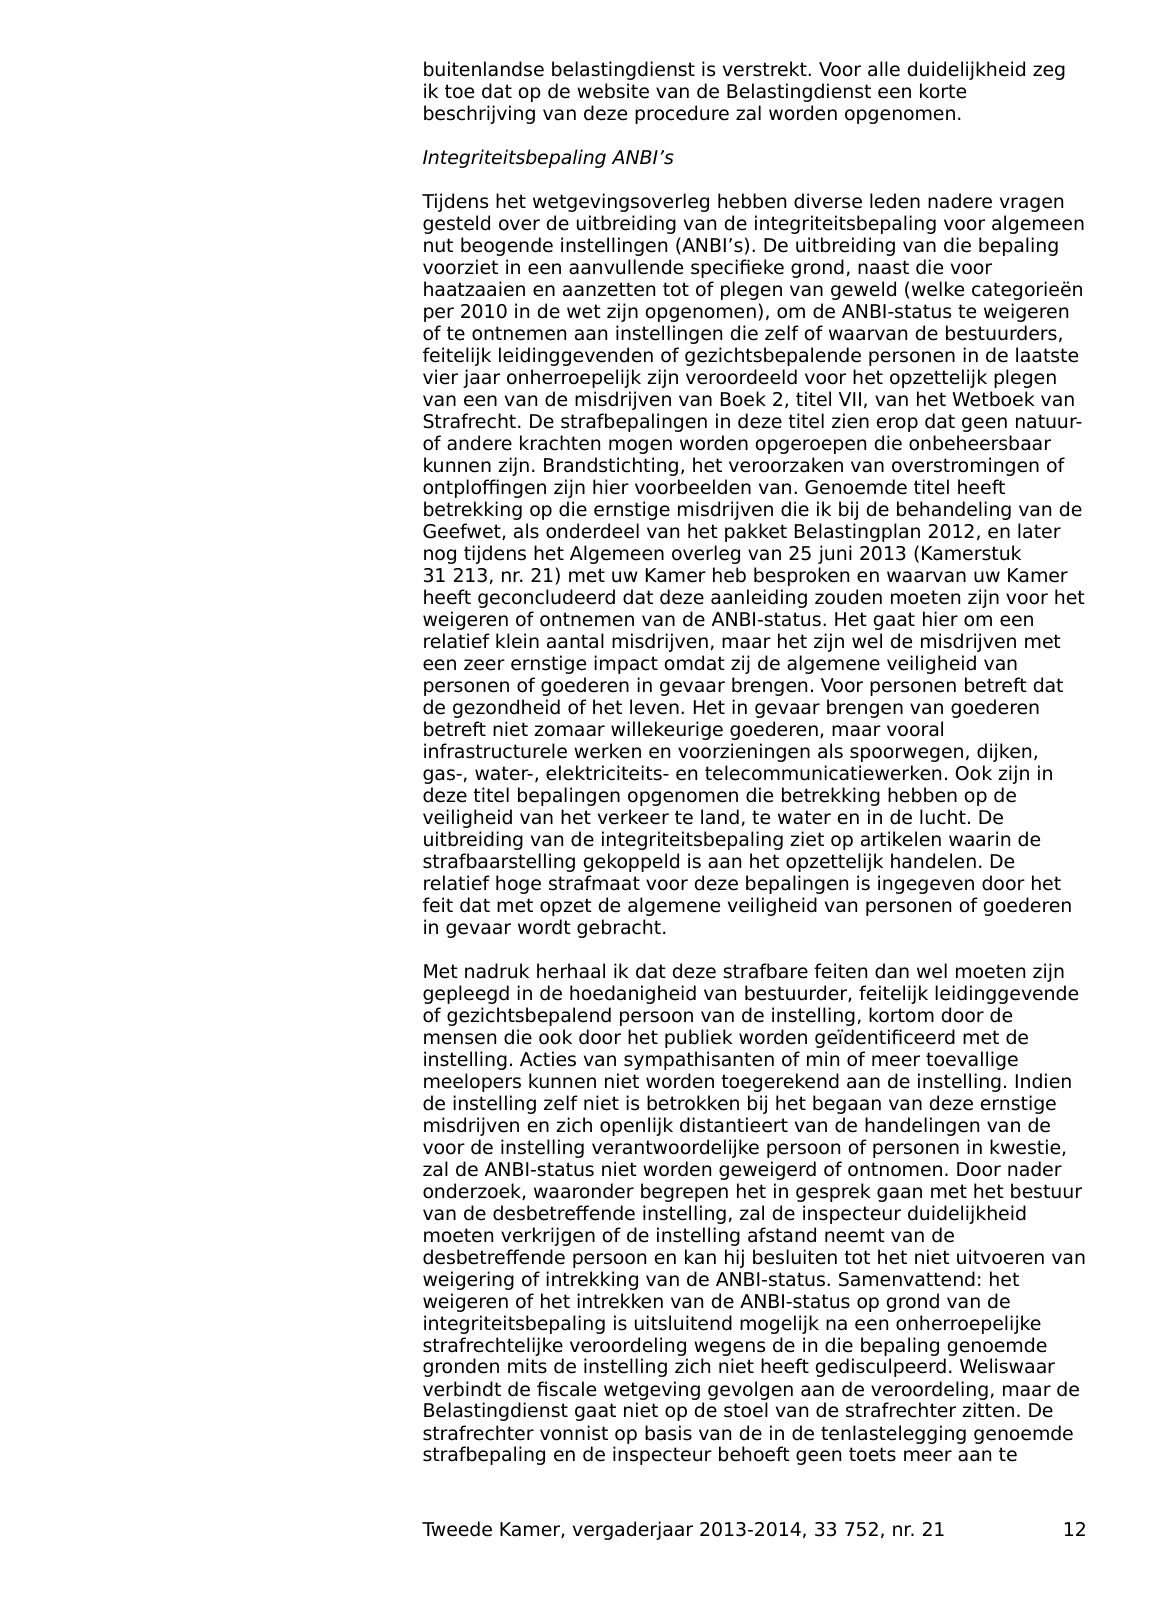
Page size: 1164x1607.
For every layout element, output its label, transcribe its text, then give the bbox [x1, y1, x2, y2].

text Tijdens het wetgevingsoverleg hebben diverse leden nadere vragen gesteld over de uitbreiding van de integriteitsbepaling voor algemeen nut beogende instellingen (ANBI’s). De uitbreiding van die bepaling voorziet in een aanvullende specifieke grond, naast die voor haatzaaien en aanzetten tot of plegen van geweld (welke categorieën per 2010 in de wet zijn opgenomen), om de ANBI-status te weigeren of te ontnemen aan instellingen die zelf of waarvan de bestuurders, feitelijk leidinggevenden of gezichtsbepalende personen in de laatste vier jaar onherroepelijk zijn veroordeeld voor het opzettelijk plegen van een van de misdrijven van Boek 2, titel VII, van het Wetboek van Strafrecht. De strafbepalingen in deze titel zien erop dat geen natuur- of andere krachten mogen worden opgeroepen die onbeheersbaar kunnen zijn. Brandstichting, het veroorzaken van overstromingen of ontploffingen zijn hier voorbeelden van. Genoemde titel heeft betrekking op die ernstige misdrijven die ik bij de behandeling van de Geefwet, als onderdeel van het pakket Belastingplan 2012, en later nog tijdens het Algemeen overleg van 25 juni 2013 (Kamerstuk 31 213, nr. 21) met uw Kamer heb besproken en waarvan uw Kamer heeft geconcludeerd dat deze aanleiding zouden moeten zijn voor het weigeren of ontnemen van de ANBI-status. Het gaat hier om een relatief klein aantal misdrijven, maar het zijn wel de misdrijven met een zeer ernstige impact omdat zij de algemene veiligheid van personen of goederen in gevaar brengen. Voor personen betreft dat de gezondheid of het leven. Het in gevaar brengen van goederen betreft niet zomaar willekeurige goederen, maar vooral infrastructurele werken en voorzieningen als spoorwegen, dijken, gas-, water-, elektriciteits- en telecommunicatiewerken. Ook zijn in deze titel bepalingen opgenomen die betrekking hebben op de veiligheid van het verkeer te land, te water en in de lucht. De uitbreiding van de integriteitsbepaling ziet op artikelen waarin de strafbaarstelling gekoppeld is aan het opzettelijk handelen. De relatief hoge strafmaat voor deze bepalingen is ingegeven door het feit dat met opzet de algemene veiligheid van personen of goederen in gevaar wordt gebracht. [422, 191, 1087, 939]
text buitenlandse belastingdienst is verstrekt. Voor alle duidelijkheid zeg ik toe dat op de website van de Belastingdienst een korte beschrijving van deze procedure zal worden opgenomen. [422, 59, 1087, 125]
subtitle Integriteitsbepaling ANBI’s [422, 147, 1087, 169]
text Met nadruk herhaal ik dat deze strafbare feiten dan wel moeten zijn gepleegd in de hoedanigheid van bestuurder, feitelijk leidinggevende of gezichtsbepalend persoon van de instelling, kortom door de mensen die ook door het publiek worden geïdentificeerd met de instelling. Acties van sympathisanten of min of meer toevallige meelopers kunnen niet worden toegerekend aan de instelling. Indien de instelling zelf niet is betrokken bij het begaan van deze ernstige misdrijven en zich openlijk distantieert van de handelingen van de voor de instelling verantwoordelijke persoon of personen in kwestie, zal de ANBI-status niet worden geweigerd of ontnomen. Door nader onderzoek, waaronder begrepen het in gesprek gaan met het bestuur van de desbetreffende instelling, zal de inspecteur duidelijkheid moeten verkrijgen of de instelling afstand neemt van de desbetreffende persoon en kan hij besluiten tot het niet uitvoeren van weigering of intrekking van de ANBI-status. Samenvattend: het weigeren of het intrekken van de ANBI-status op grond van de integriteitsbepaling is uitsluitend mogelijk na een onherroepelijke strafrechtelijke veroordeling wegens de in die bepaling genoemde gronden mits de instelling zich niet heeft gedisculpeerd. Weliswaar verbindt de fiscale wetgeving gevolgen aan de veroordeling, maar de Belastingdienst gaat niet op de stoel van de strafrechter zitten. De strafrechter vonnist op basis van de in de tenlastelegging genoemde strafbepaling en de inspecteur behoeft geen toets meer aan te [422, 961, 1087, 1466]
